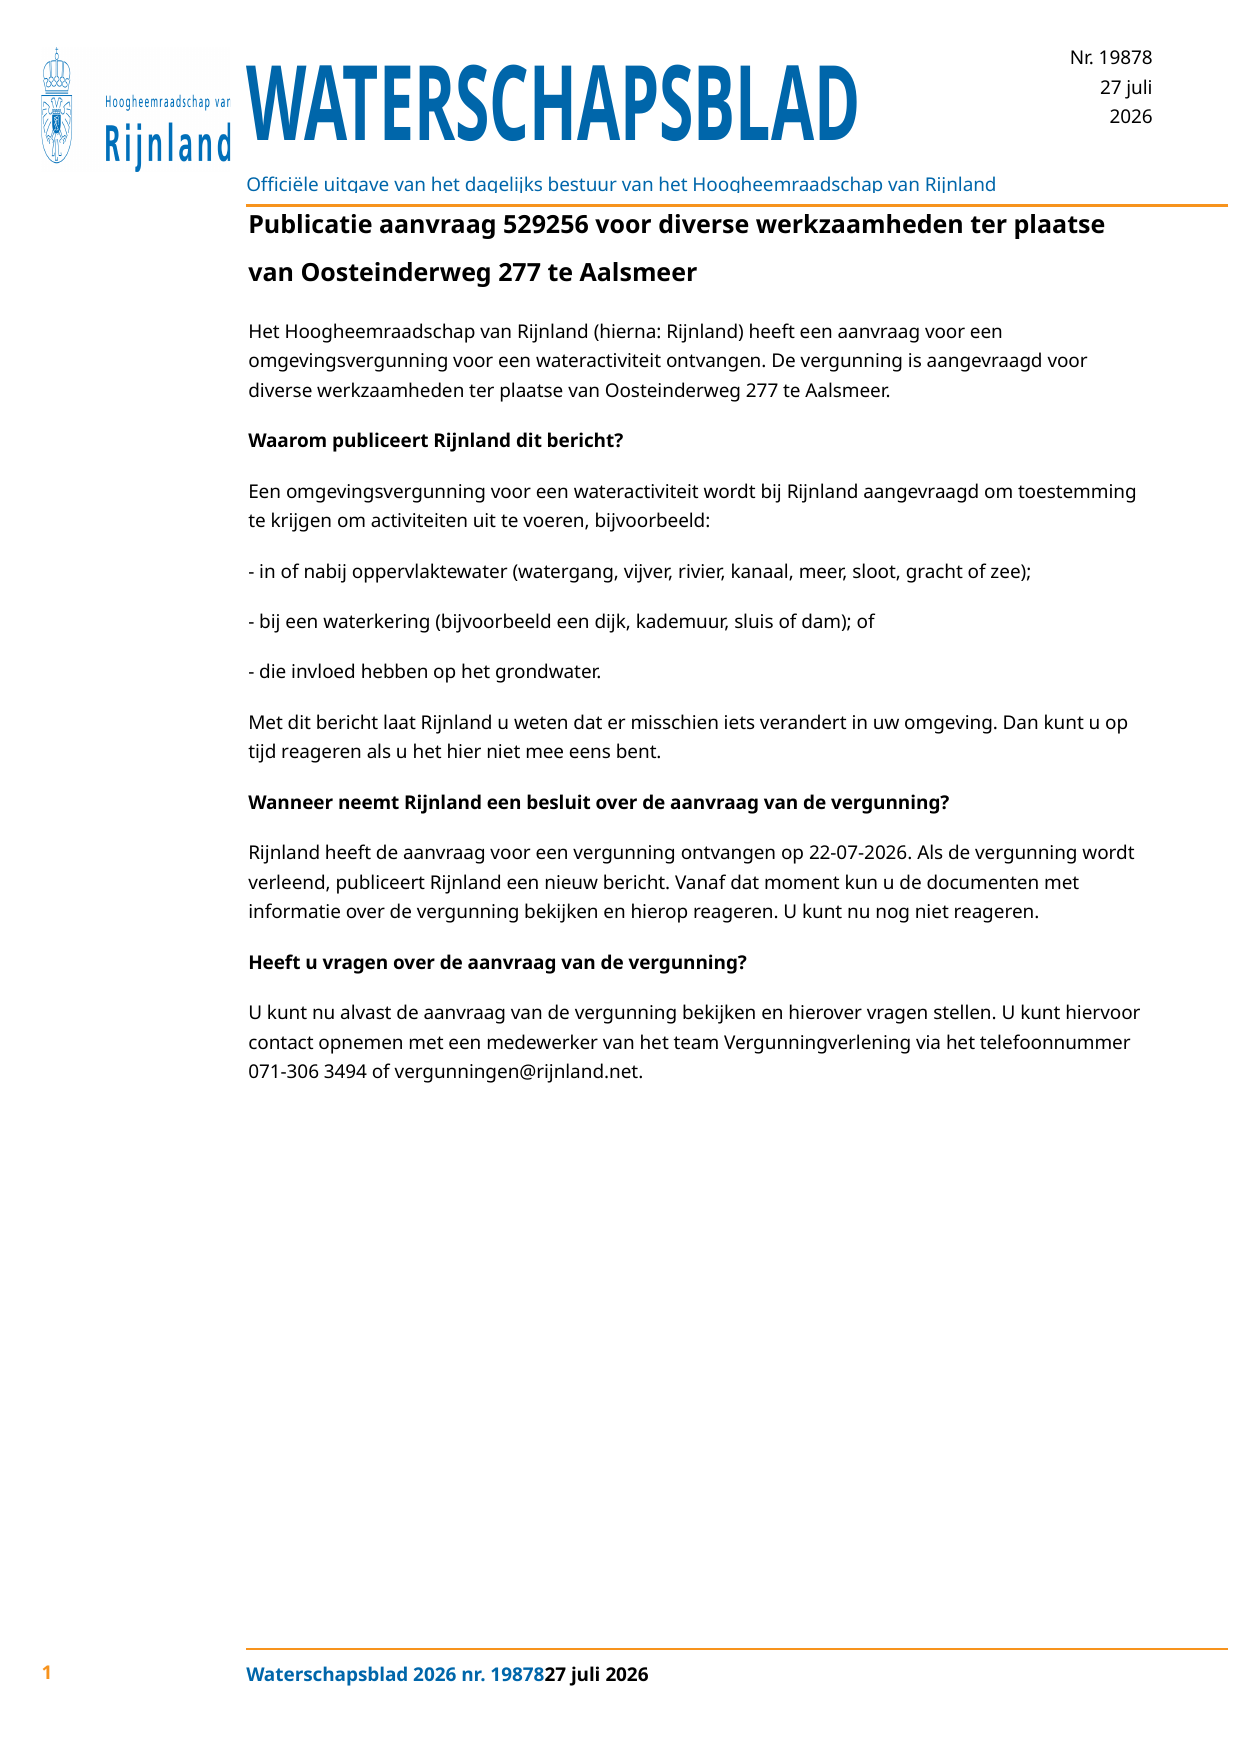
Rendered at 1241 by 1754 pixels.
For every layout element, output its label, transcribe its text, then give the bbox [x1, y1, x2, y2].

text Publicatie aanvraag 529256 voor diverse werkzaamheden ter plaatse van Oosteinderweg 277 te Aalsmeer [248, 207, 1152, 288]
text Wanneer neemt Rijnland een besluit over de aanvraag van de vergunning? [248, 789, 1152, 815]
text Rijnland heeft de aanvraag voor een vergunning ontvangen op 22-07-2026. Als de vergunning wordt verleend, publiceert Rijnland een nieuw bericht. Vanaf dat moment kun u de documenten met informatie over de vergunning bekijken en hierop reageren. U kunt nu nog niet reageren. [248, 839, 1152, 924]
text Het Hoogheemraadschap van Rijnland (hierna: Rijnland) heeft een aanvraag voor een omgevingsvergunning voor een wateractiviteit ontvangen. De vergunning is aangevraagd voor diverse werkzaamheden ter plaatse van Oosteinderweg 277 te Aalsmeer. [248, 318, 1152, 403]
text Met dit bericht laat Rijnland u weten dat er misschien iets verandert in uw omgeving. Dan kunt u op tijd reageren als u het hier niet mee eens bent. [248, 709, 1152, 764]
text - bij een waterkering (bijvoorbeeld een dijk, kademuur, sluis of dam); of [248, 608, 1152, 634]
text U kunt nu alvast de aanvraag van de vergunning bekijken en hierover vragen stellen. U kunt hiervoor contact opnemen met een medewerker van het team Vergunningverlening via het telefoonnummer 071-306 3494 of vergunningen@rijnland.net. [248, 999, 1152, 1084]
text - die invloed hebben op het grondwater. [248, 659, 1152, 684]
picture [41, 47, 231, 172]
text Een omgevingsvergunning voor een wateractiviteit wordt bij Rijnland aangevraagd om toestemming te krijgen om activiteiten uit te voeren, bijvoorbeeld: [248, 478, 1152, 533]
text - in of nabij oppervlaktewater (watergang, vijver, rivier, kanaal, meer, sloot, gracht of zee); [248, 558, 1152, 584]
text Waarom publiceert Rijnland dit bericht? [248, 427, 1152, 453]
text Heeft u vragen over de aanvraag van de vergunning? [248, 949, 1152, 975]
